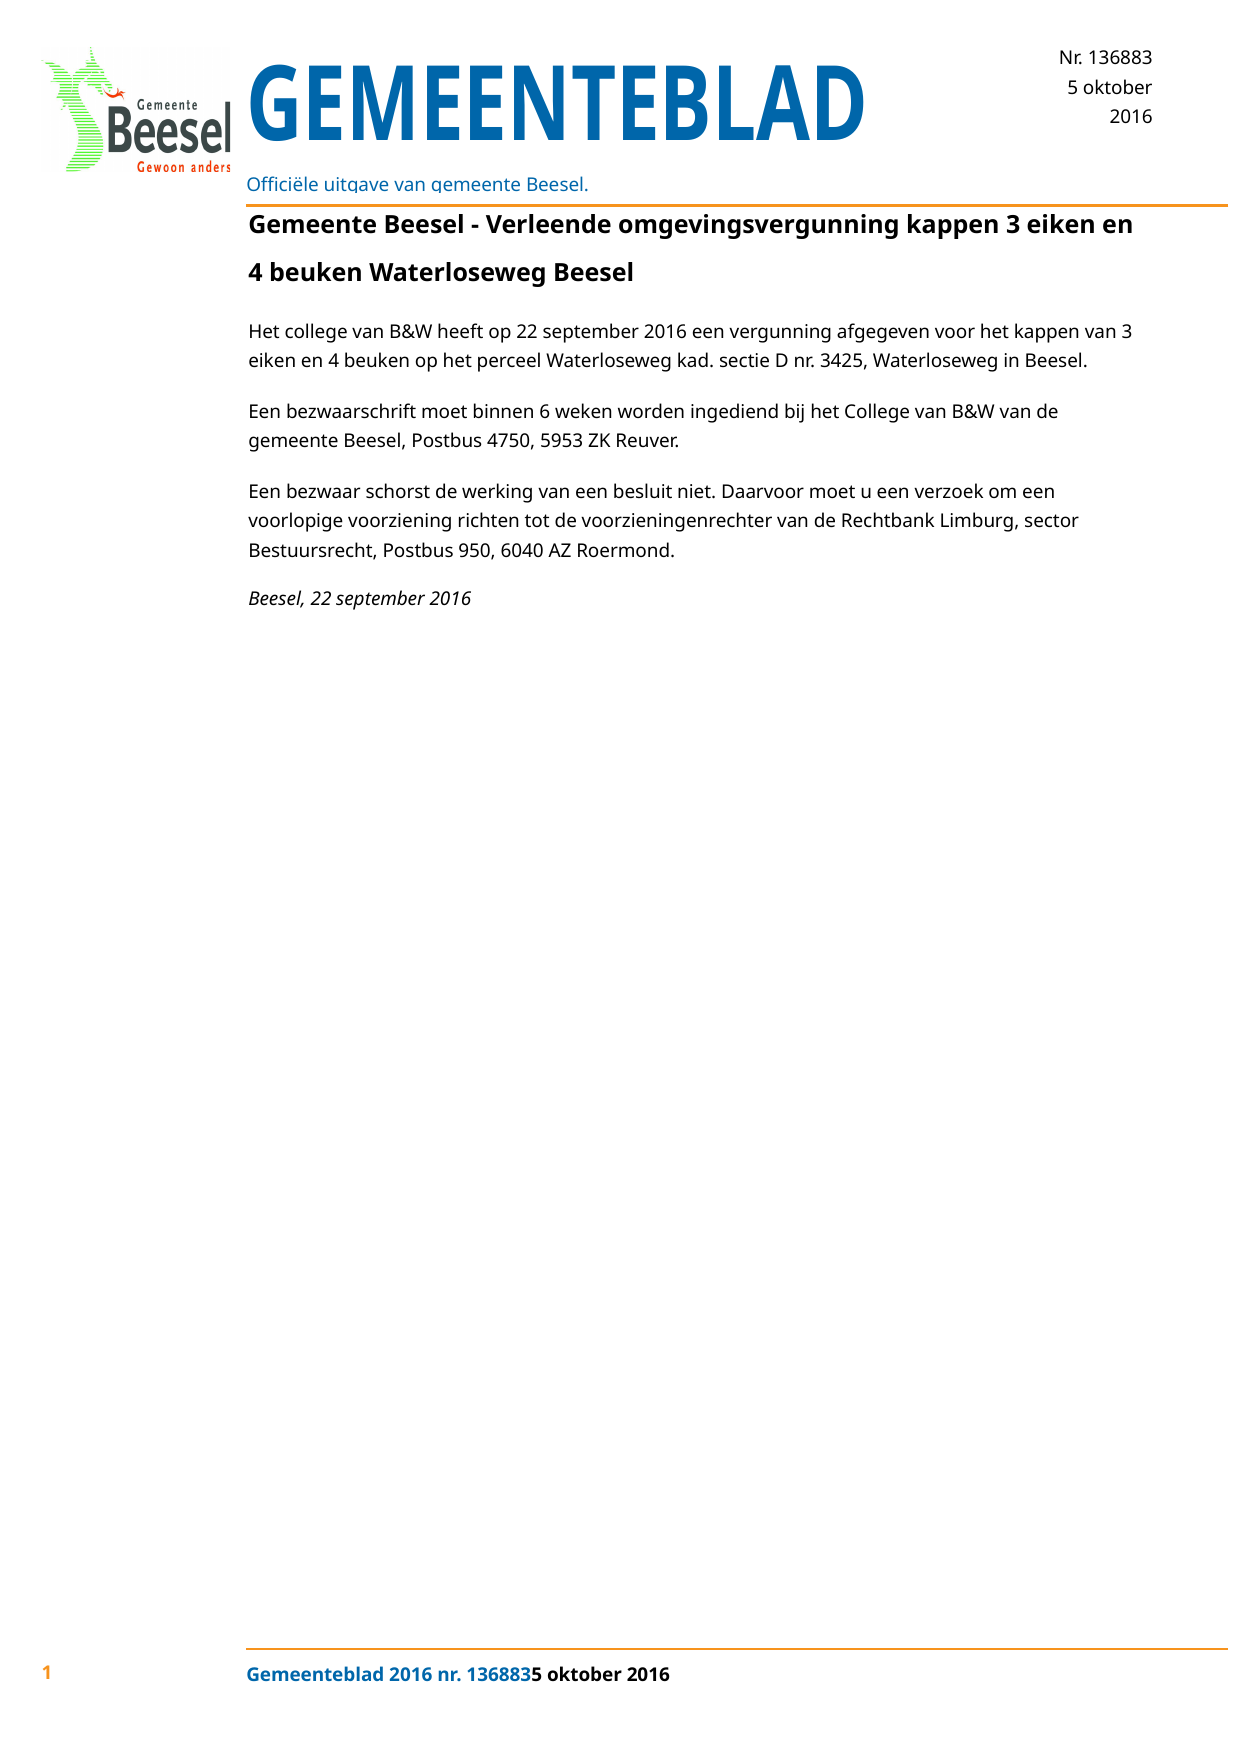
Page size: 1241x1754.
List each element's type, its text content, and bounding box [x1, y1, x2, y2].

picture [41, 47, 231, 172]
text Een bezwaarschrift moet binnen 6 weken worden ingediend bij het College van B&W van de gemeente Beesel, Postbus 4750, 5953 ZK Reuver. [248, 398, 1152, 453]
text Het college van B&W heeft op 22 september 2016 een vergunning afgegeven voor het kappen van 3 eiken en 4 beuken op het perceel Waterloseweg kad. sectie D nr. 3425, Waterloseweg in Beesel. [248, 318, 1152, 373]
text Gemeente Beesel - Verleende omgevingsvergunning kappen 3 eiken en 4 beuken Waterloseweg Beesel [248, 207, 1152, 288]
text Beesel, 22 september 2016 [248, 585, 1152, 611]
text Een bezwaar schorst de werking van een besluit niet. Daarvoor moet u een verzoek om een voorlopige voorziening richten tot de voorzieningenrechter van de Rechtbank Limburg, sector Bestuursrecht, Postbus 950, 6040 AZ Roermond. [248, 478, 1152, 563]
